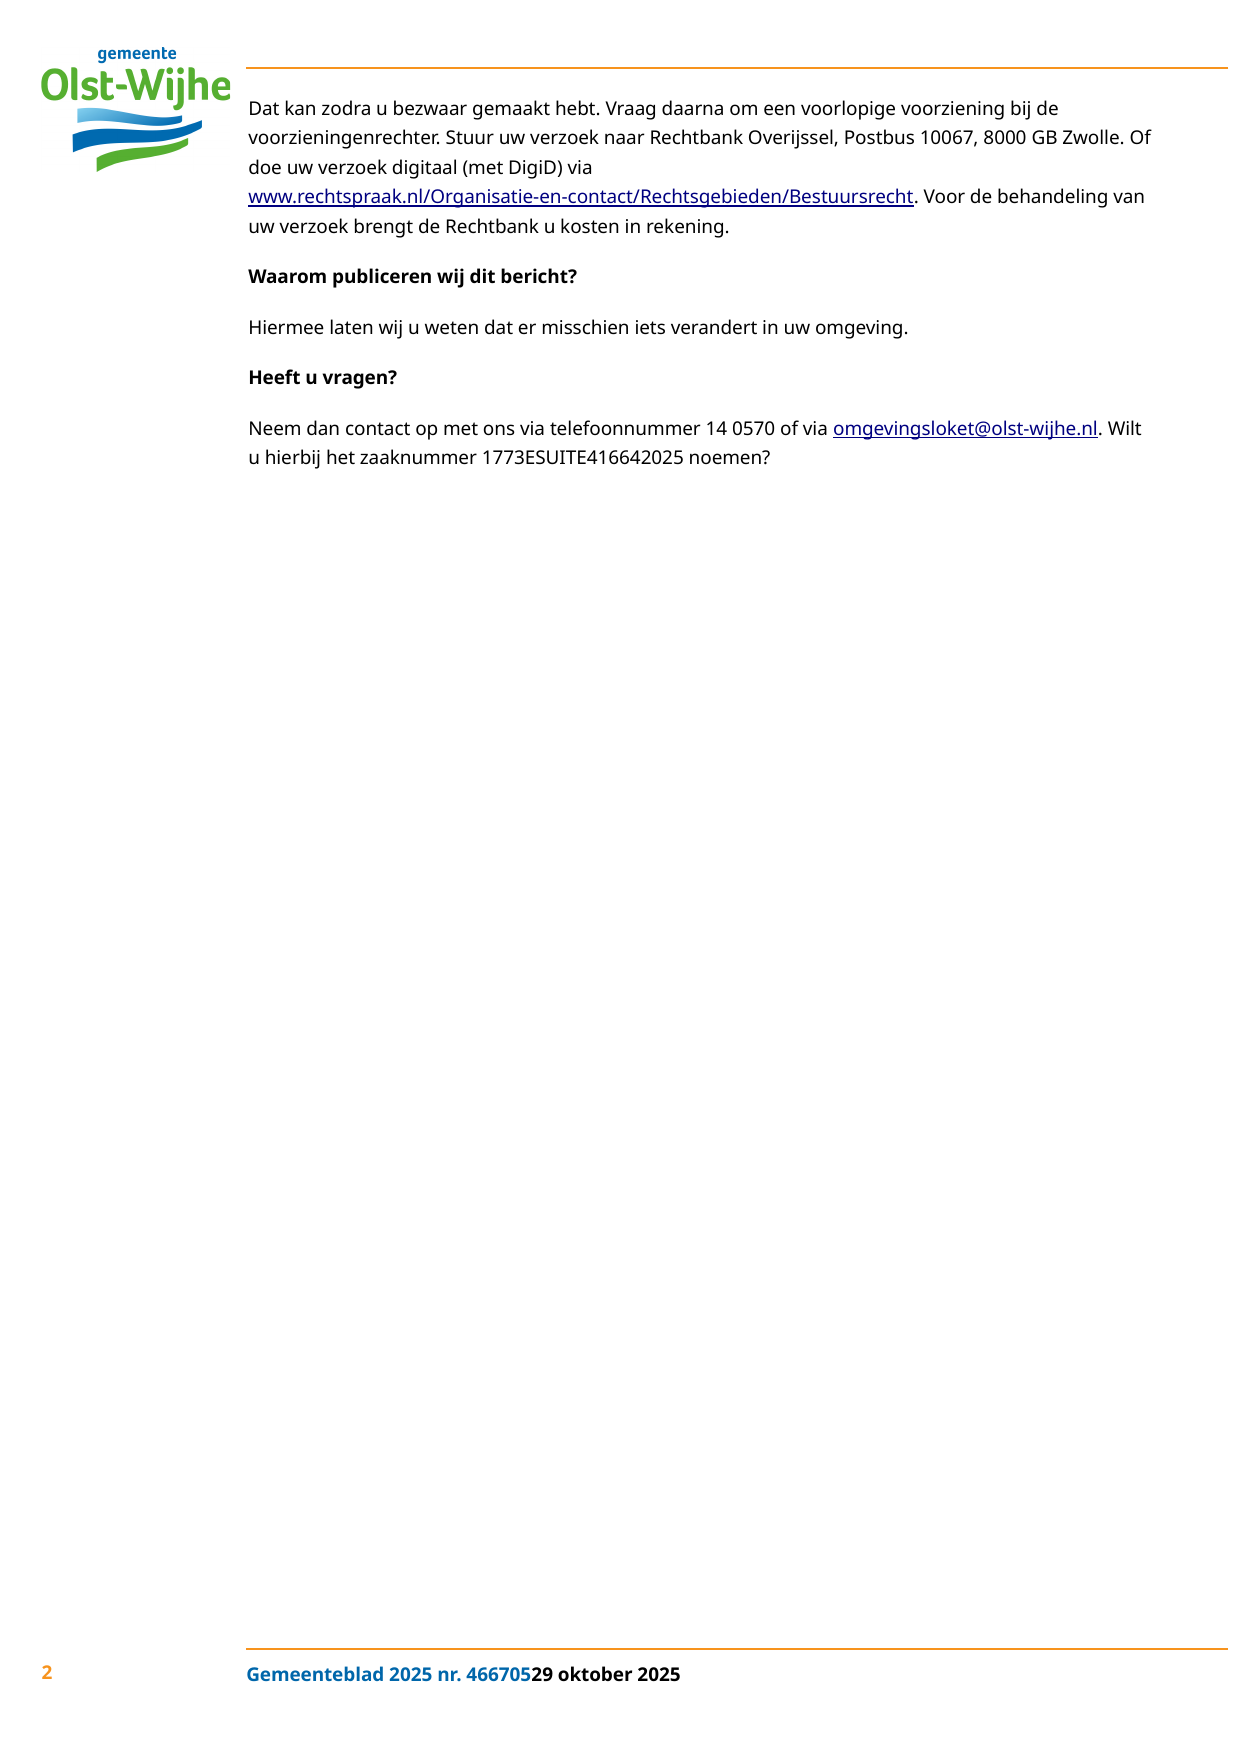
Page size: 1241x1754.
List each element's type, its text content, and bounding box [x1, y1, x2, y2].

text Neem dan contact op met ons via telefoonnummer 14 0570 of via omgevingsloket@olst-wijhe.nl. Wilt u hierbij het zaaknummer 1773ESUITE416642025 noemen? [248, 415, 1152, 470]
text Hiermee laten wij u weten dat er misschien iets verandert in uw omgeving. [248, 314, 1152, 340]
text Heeft u vragen? [248, 364, 1152, 390]
picture [41, 47, 231, 172]
text Dat kan zodra u bezwaar gemaakt hebt. Vraag daarna om een voorlopige voorziening bij de voorzieningenrechter. Stuur uw verzoek naar Rechtbank Overijssel, Postbus 10067, 8000 GB Zwolle. Of doe uw verzoek digitaal (met DigiD) via www.rechtspraak.nl/Organisatie-en-contact/Rechtsgebieden/Bestuursrecht. Voor de behandeling van uw verzoek brengt de Rechtbank u kosten in rekening. [248, 95, 1152, 239]
text Waarom publiceren wij dit bericht? [248, 263, 1152, 289]
